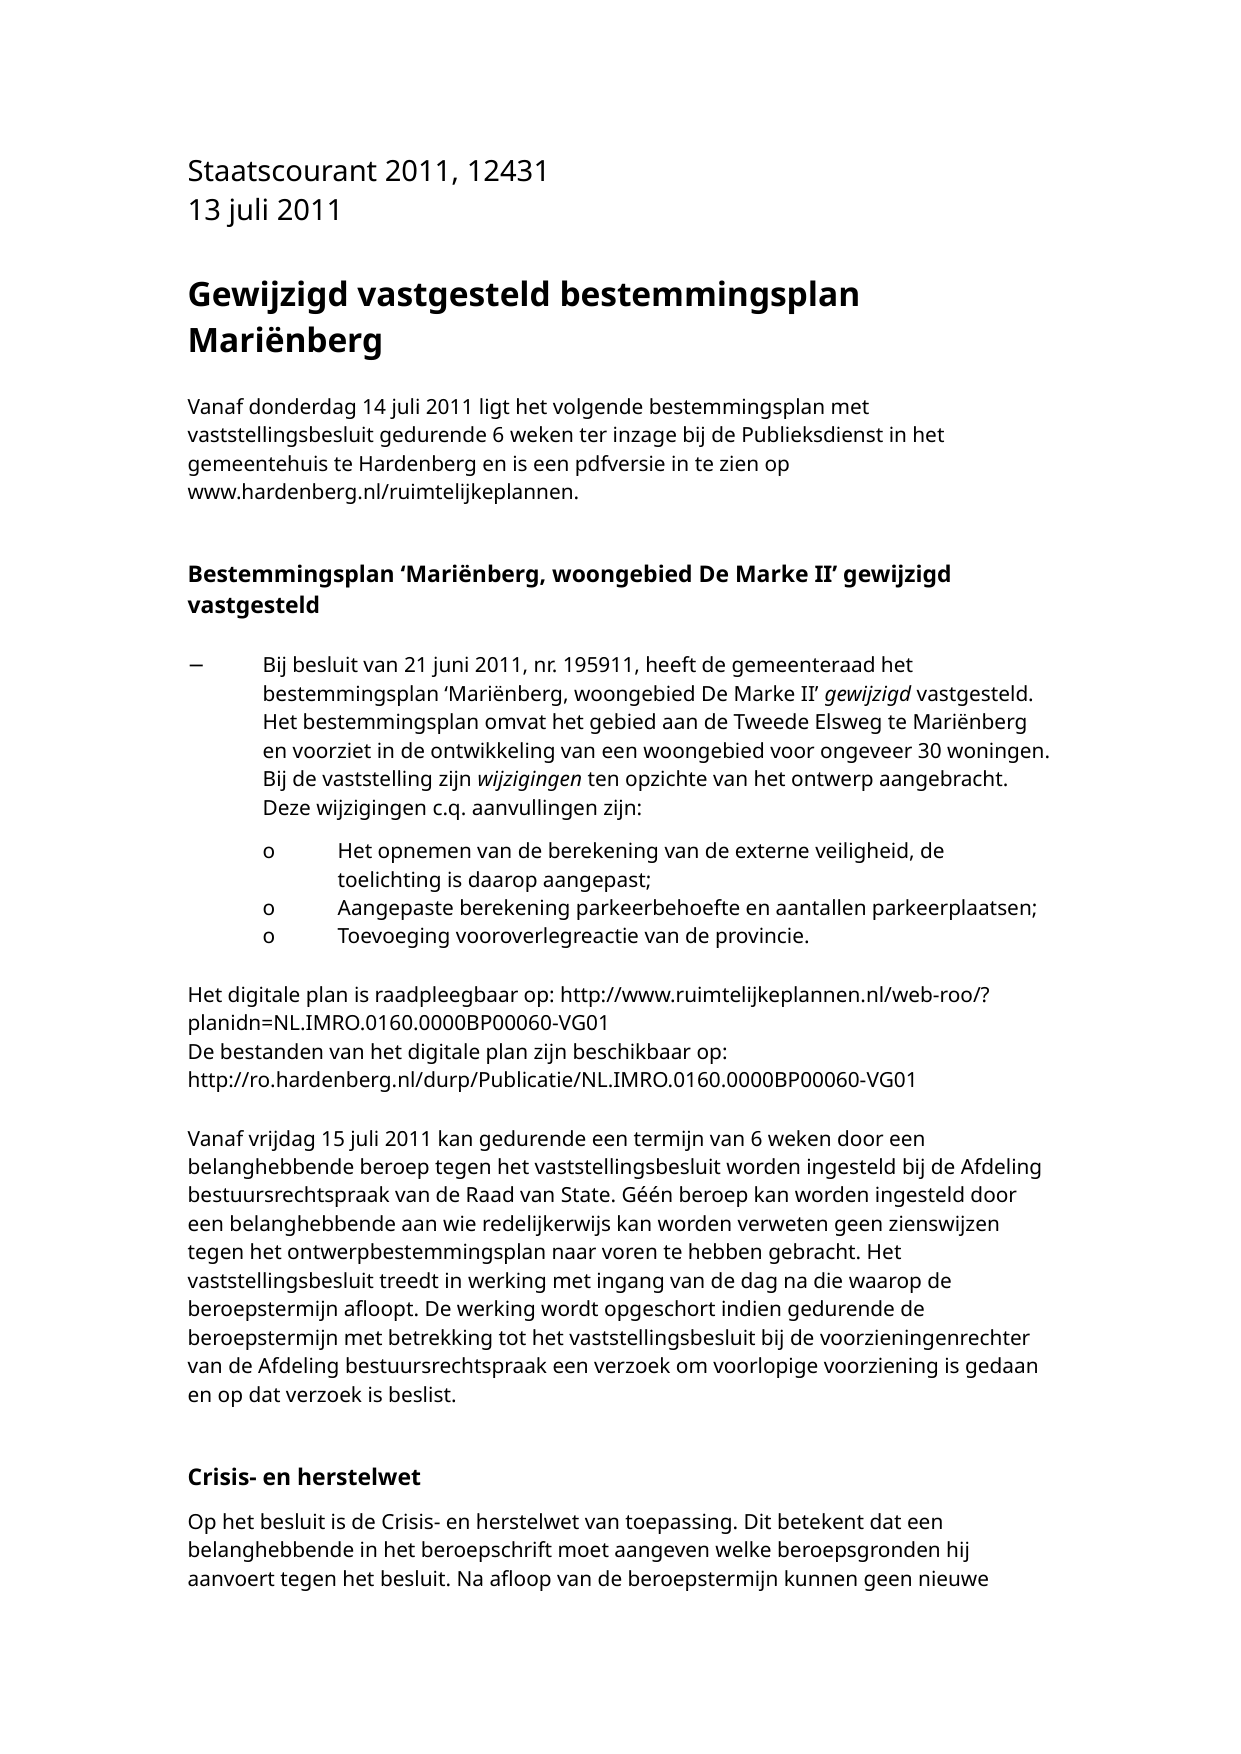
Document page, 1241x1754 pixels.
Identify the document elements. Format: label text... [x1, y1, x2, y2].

text 13 juli 2011 [187, 190, 1053, 229]
list Bij besluit van 21 juni 2011, nr. 195911, heeft de gemeenteraad het bestemmingsplan ‘Mariënberg, woongebied De Marke II’ gewijzigd vastgesteld. Het bestemmingsplan omvat het gebied aan de Tweede Elsweg te Mariënberg en voorziet in de ontwikkeling van een woongebied voor ongeveer 30 woningen. Bij de vaststelling zijn wijzigingen ten opzichte van het ontwerp aangebracht. Deze wijzigingen c.q. aanvullingen zijn: [187, 651, 1053, 821]
list Het opnemen van de berekening van de externe veiligheid, de toelichting is daarop aangepast; [262, 836, 1053, 893]
list Aangepaste berekening parkeerbehoefte en aantallen parkeerplaatsen; [262, 893, 1053, 922]
text Het digitale plan is raadpleegbaar op: http://www.ruimtelijkeplannen.nl/web-roo/?planidn=NL.IMRO.0160.0000BP00060-VG01 [187, 980, 1053, 1037]
list Toevoeging vooroverlegreactie van de provincie. [262, 922, 1053, 950]
text Vanaf vrijdag 15 juli 2011 kan gedurende een termijn van 6 weken door een belanghebbende beroep tegen het vaststellingsbesluit worden ingesteld bij de Afdeling bestuursrechtspraak van de Raad van State. Géén beroep kan worden ingesteld door een belanghebbende aan wie redelijkerwijs kan worden verweten geen zienswijzen tegen het ontwerpbestemmingsplan naar voren te hebben gebracht. Het vaststellingsbesluit treedt in werking met ingang van de dag na die waarop de beroepstermijn afloopt. De werking wordt opgeschort indien gedurende de beroepstermijn met betrekking tot het vaststellingsbesluit bij de voorzieningenrechter van de Afdeling bestuursrechtspraak een verzoek om voorlopige voorziening is gedaan en op dat verzoek is beslist. [187, 1124, 1053, 1408]
text Vanaf donderdag 14 juli 2011 ligt het volgende bestemmingsplan met vaststellingsbesluit gedurende 6 weken ter inzage bij de Publieksdienst in het gemeentehuis te Hardenberg en is een pdfversie in te zien op www.hardenberg.nl/ruimtelijkeplannen. [187, 392, 1053, 506]
subtitle Crisis- en herstelwet [187, 1461, 1053, 1492]
text Op het besluit is de Crisis- en herstelwet van toepassing. Dit betekent dat een belanghebbende in het beroepschrift moet aangeven welke beroepsgronden hij aanvoert tegen het besluit. Na afloop van de beroepstermijn kunnen geen nieuwe [187, 1507, 1053, 1592]
text De bestanden van het digitale plan zijn beschikbaar op: http://ro.hardenberg.nl/durp/Publicatie/NL.IMRO.0160.0000BP00060-VG01 [187, 1037, 1053, 1094]
text Staatscourant 2011, 12431 [187, 150, 1053, 190]
subtitle Bestemmingsplan ‘Mariënberg, woongebied De Marke II’ gewijzigd vastgesteld [187, 558, 1053, 621]
subtitle Gewijzigd vastgesteld bestemmingsplan Mariënberg [187, 271, 1053, 362]
